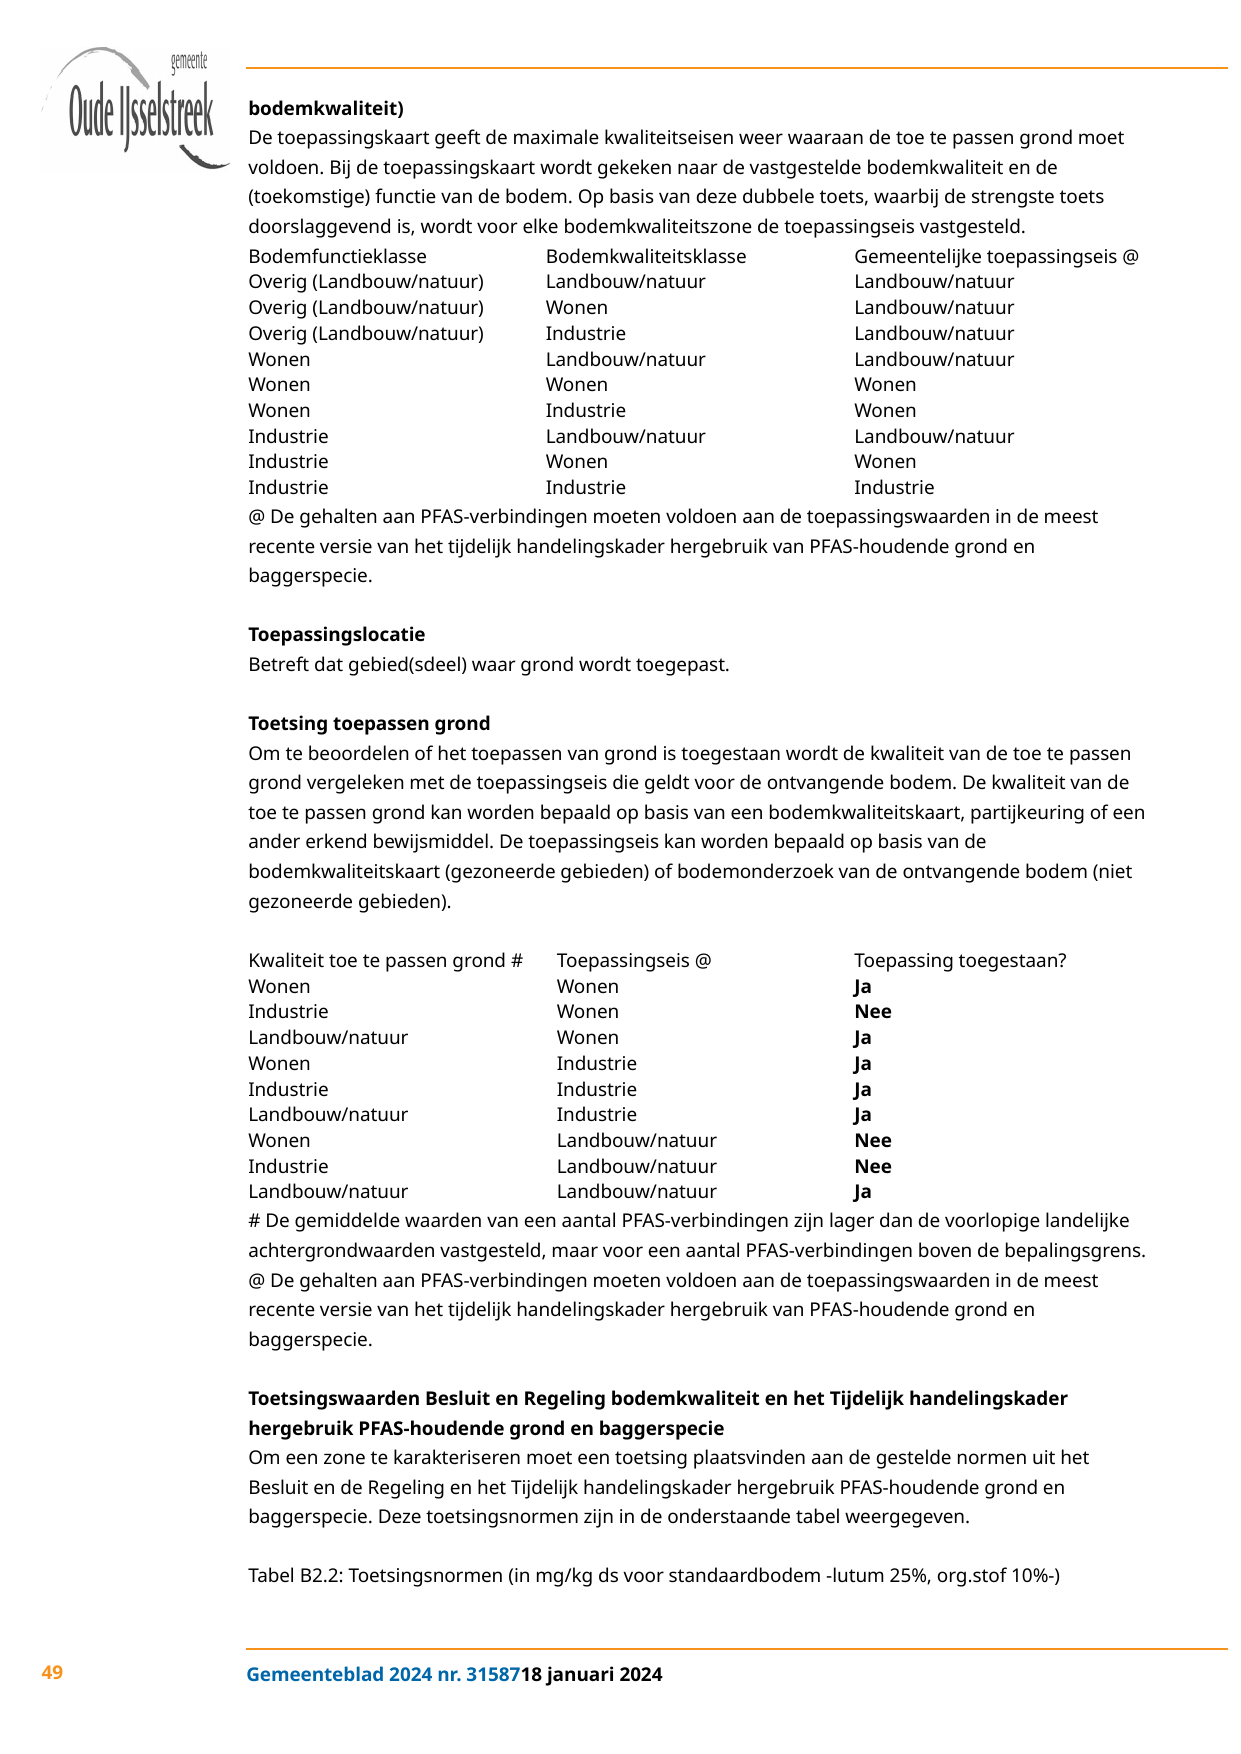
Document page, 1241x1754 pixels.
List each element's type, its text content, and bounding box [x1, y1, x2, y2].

table_cell Nee [854, 999, 1152, 1024]
table_cell Landbouw/natuur [248, 1024, 557, 1050]
table_header Bodemkwaliteitsklasse [546, 243, 854, 268]
text Betreft dat gebied(sdeel) waar grond wordt toegepast. [248, 651, 1152, 677]
table_cell Wonen [557, 1024, 854, 1050]
table_cell Industrie [546, 397, 854, 423]
table_cell Ja [854, 1024, 1152, 1050]
table_header Gemeentelijke toepassingseis @ [854, 243, 1152, 268]
table_cell Wonen [557, 973, 854, 999]
table_cell Landbouw/natuur [557, 1179, 854, 1204]
table_cell Ja [854, 1179, 1152, 1204]
table_cell Industrie [546, 474, 854, 500]
text Toetsing toepassen grond [248, 710, 1152, 736]
text Toepassingslocatie [248, 622, 1152, 647]
table_cell Wonen [248, 346, 546, 371]
table_cell Wonen [854, 371, 1152, 397]
table_cell Industrie [248, 999, 557, 1024]
table_cell Landbouw/natuur [546, 346, 854, 371]
text @ De gehalten aan PFAS-verbindingen moeten voldoen aan de toepassingswaarden in de meest recente versie van het tijdelijk handelingskader hergebruik van PFAS-houdende grond en baggerspecie. [248, 1267, 1152, 1352]
table_cell Landbouw/natuur [854, 423, 1152, 449]
table_cell Industrie [557, 1076, 854, 1102]
table_cell Wonen [248, 1050, 557, 1076]
text Om een zone te karakteriseren moet een toetsing plaatsvinden aan de gestelde normen uit het Besluit en de Regeling en het Tijdelijk handelingskader hergebruik PFAS-houdende grond en baggerspecie. Deze toetsingsnormen zijn in de onderstaande tabel weergegeven. [248, 1444, 1152, 1529]
table_cell Wonen [248, 973, 557, 999]
table_cell Industrie [248, 474, 546, 500]
table_header Toepassing toegestaan? [854, 947, 1152, 973]
table_cell Overig (Landbouw/natuur) [248, 320, 546, 346]
table_cell Landbouw/natuur [854, 346, 1152, 371]
table_cell Overig (Landbouw/natuur) [248, 269, 546, 294]
text De toepassingskaart geeft de maximale kwaliteitseisen weer waaraan de toe te passen grond moet voldoen. Bij de toepassingskaart wordt gekeken naar de vastgestelde bodemkwaliteit en de (toekomstige) functie van de bodem. Op basis van deze dubbele toets, waarbij de strengste toets doorslaggevend is, wordt voor elke bodemkwaliteitszone de toepassingseis vastgesteld. [248, 124, 1152, 239]
table_cell Wonen [557, 999, 854, 1024]
text Om te beoordelen of het toepassen van grond is toegestaan wordt de kwaliteit van de toe te passen grond vergeleken met de toepassingseis die geldt voor de ontvangende bodem. De kwaliteit van de toe te passen grond kan worden bepaald op basis van een bodemkwaliteitskaart, partijkeuring of een ander erkend bewijsmiddel. De toepassingseis kan worden bepaald op basis van de bodemkwaliteitskaart (gezoneerde gebieden) of bodemonderzoek van de ontvangende bodem (niet gezoneerde gebieden). [248, 740, 1152, 914]
table_cell Wonen [854, 397, 1152, 423]
table_cell Wonen [854, 449, 1152, 474]
table_cell Landbouw/natuur [854, 269, 1152, 294]
table_cell Ja [854, 1076, 1152, 1102]
table_cell Overig (Landbouw/natuur) [248, 294, 546, 320]
table_cell Industrie [248, 1153, 557, 1179]
table_cell Industrie [546, 320, 854, 346]
table_cell Industrie [557, 1102, 854, 1127]
table_cell Landbouw/natuur [248, 1102, 557, 1127]
text @ De gehalten aan PFAS-verbindingen moeten voldoen aan de toepassingswaarden in de meest recente versie van het tijdelijk handelingskader hergebruik van PFAS-houdende grond en baggerspecie. [248, 503, 1152, 588]
text bodemkwaliteit) [248, 95, 1152, 121]
table_cell Industrie [248, 449, 546, 474]
table_cell Industrie [854, 474, 1152, 500]
table_cell Ja [854, 1102, 1152, 1127]
table_cell Industrie [248, 1076, 557, 1102]
text # De gemiddelde waarden van een aantal PFAS-verbindingen zijn lager dan de voorlopige landelijke achtergrondwaarden vastgesteld, maar voor een aantal PFAS-verbindingen boven de bepalingsgrens. [248, 1208, 1152, 1263]
table_cell Wonen [546, 294, 854, 320]
text Toetsingswaarden Besluit en Regeling bodemkwaliteit en het Tijdelijk handelingskader hergebruik PFAS-houdende grond en baggerspecie [248, 1385, 1152, 1441]
table_cell Landbouw/natuur [557, 1127, 854, 1153]
text Tabel B2.2: Toetsingsnormen (in mg/kg ds voor standaardbodem -lutum 25%, org.stof 10%-) [248, 1563, 1152, 1588]
table_cell Wonen [248, 397, 546, 423]
table_cell Landbouw/natuur [854, 320, 1152, 346]
table_cell Nee [854, 1153, 1152, 1179]
table_cell Industrie [557, 1050, 854, 1076]
table_header Toepassingseis @ [557, 947, 854, 973]
table_cell Landbouw/natuur [248, 1179, 557, 1204]
table_cell Wonen [248, 371, 546, 397]
table_header Bodemfunctieklasse [248, 243, 546, 268]
table_cell Landbouw/natuur [546, 423, 854, 449]
picture [41, 47, 231, 172]
table_cell Wonen [248, 1127, 557, 1153]
table_cell Landbouw/natuur [854, 294, 1152, 320]
table_cell Industrie [248, 423, 546, 449]
table_cell Ja [854, 973, 1152, 999]
table_header Kwaliteit toe te passen grond # [248, 947, 557, 973]
table_cell Ja [854, 1050, 1152, 1076]
table_cell Landbouw/natuur [546, 269, 854, 294]
table_cell Landbouw/natuur [557, 1153, 854, 1179]
table_cell Nee [854, 1127, 1152, 1153]
table_cell Wonen [546, 371, 854, 397]
table_cell Wonen [546, 449, 854, 474]
